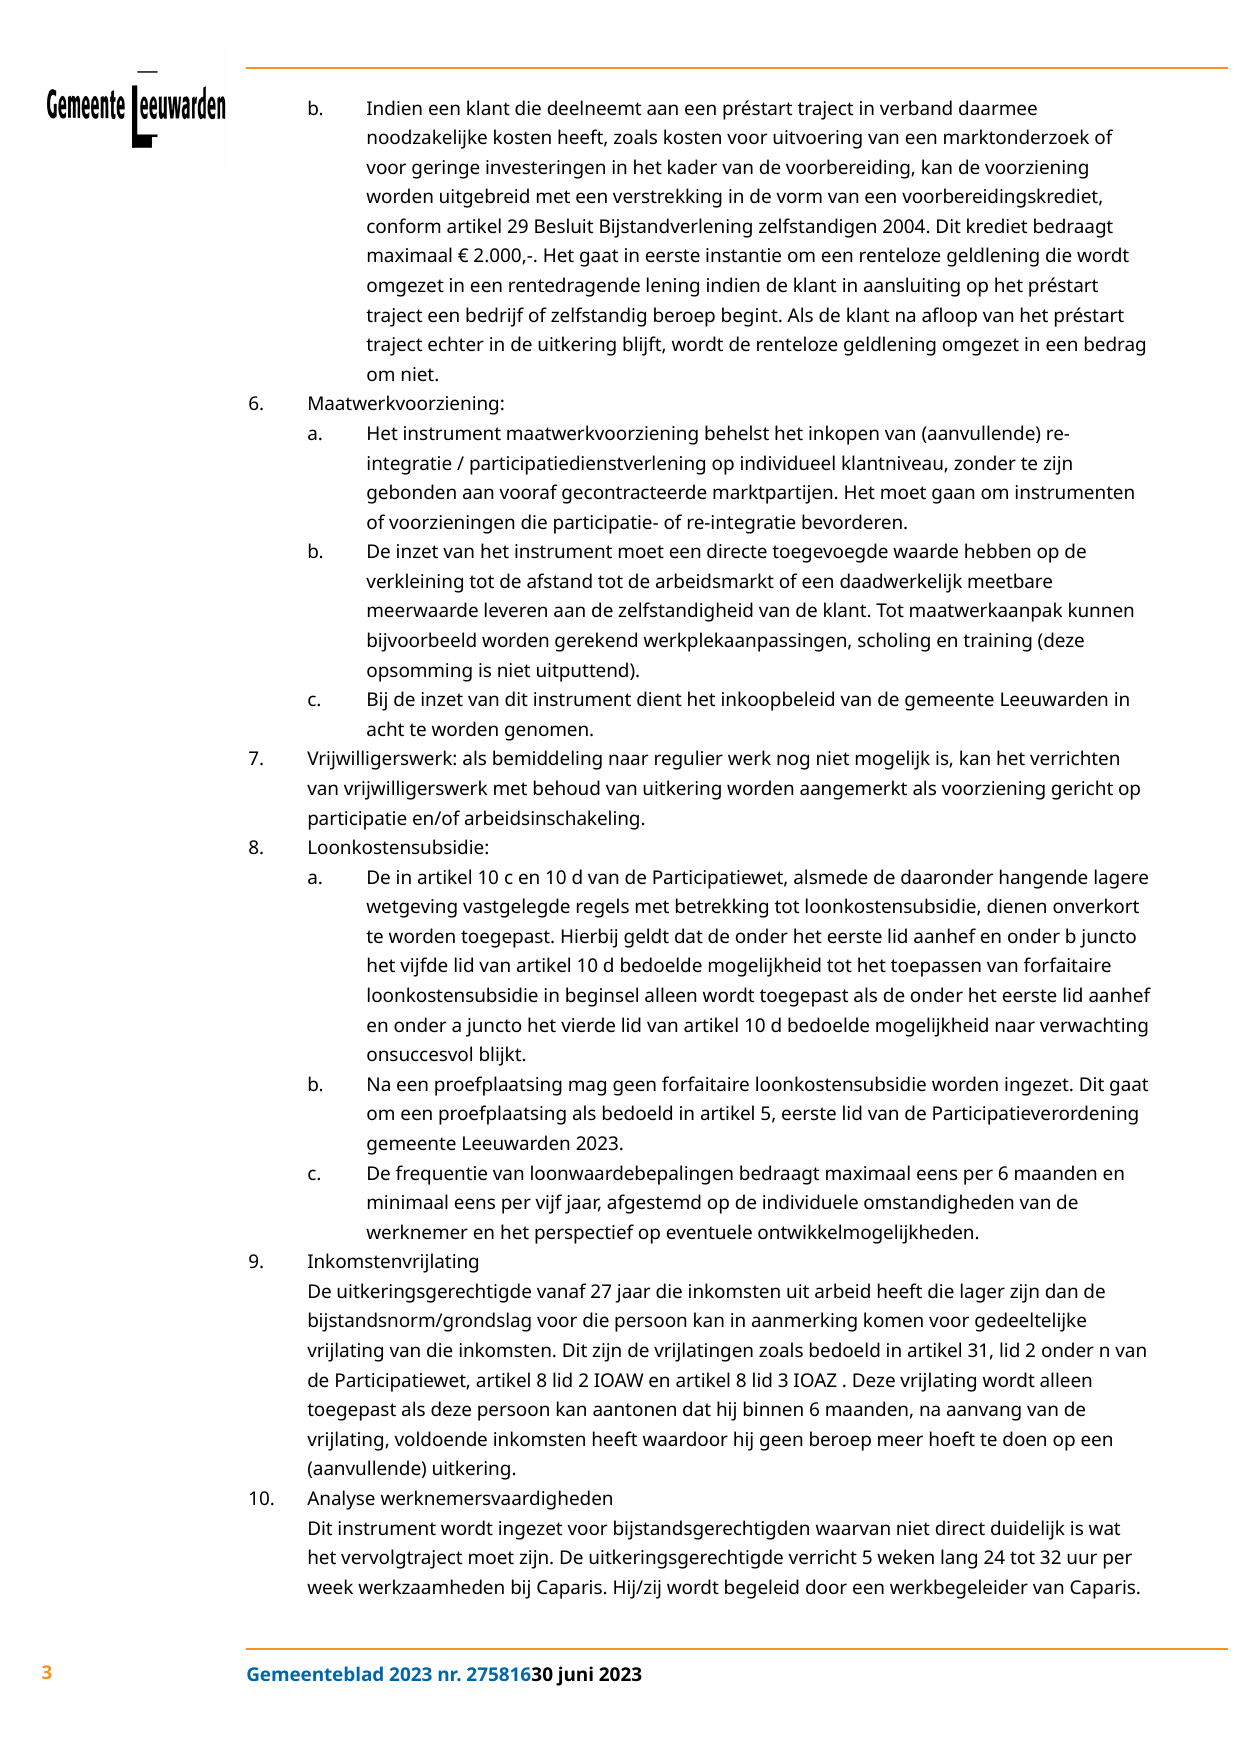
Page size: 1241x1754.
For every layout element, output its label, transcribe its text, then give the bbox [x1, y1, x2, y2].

list Indien een klant die deelneemt aan een préstart traject in verband daarmee noodzakelijke kosten heeft, zoals kosten voor uitvoering van een marktonderzoek of voor geringe investeringen in het kader van de voorbereiding, kan de voorziening worden uitgebreid met een verstrekking in de vorm van een voorbereidingskrediet, conform artikel 29 Besluit Bijstandverlening zelfstandigen 2004. Dit krediet bedraagt maximaal € 2.000,-. Het gaat in eerste instantie om een renteloze geldlening die wordt omgezet in een rentedragende lening indien de klant in aansluiting op het préstart traject een bedrijf of zelfstandig beroep begint. Als de klant na afloop van het préstart traject echter in de uitkering blijft, wordt de renteloze geldlening omgezet in een bedrag om niet. [307, 95, 1152, 387]
list De frequentie van loonwaardebepalingen bedraagt maximaal eens per 6 maanden en minimaal eens per vijf jaar, afgestemd op de individuele omstandigheden van de werknemer en het perspectief op eventuele ontwikkelmogelijkheden. [307, 1160, 1152, 1245]
list De inzet van het instrument moet een directe toegevoegde waarde hebben op de verkleining tot de afstand tot de arbeidsmarkt of een daadwerkelijk meetbare meerwaarde leveren aan de zelfstandigheid van de klant. Tot maatwerkaanpak kunnen bijvoorbeeld worden gerekend werkplekaanpassingen, scholing en training (deze opsomming is niet uitputtend). [307, 538, 1152, 683]
list De uitkeringsgerechtigde vanaf 27 jaar die inkomsten uit arbeid heeft die lager zijn dan de bijstandsnorm/grondslag voor die persoon kan in aanmerking komen voor gedeeltelijke vrijlating van die inkomsten. Dit zijn de vrijlatingen zoals bedoeld in artikel 31, lid 2 onder n van de Participatiewet, artikel 8 lid 2 IOAW en artikel 8 lid 3 IOAZ . Deze vrijlating wordt alleen toegepast als deze persoon kan aantonen dat hij binnen 6 maanden, na aanvang van de vrijlating, voldoende inkomsten heeft waardoor hij geen beroep meer hoeft te doen op een (aanvullende) uitkering. [248, 1278, 1152, 1481]
list Maatwerkvoorziening: [248, 391, 1152, 416]
list Loonkostensubsidie: [248, 834, 1152, 860]
picture [41, 47, 231, 172]
list Na een proefplaatsing mag geen forfaitaire loonkostensubsidie worden ingezet. Dit gaat om een proefplaatsing als bedoeld in artikel 5, eerste lid van de Participatieverordening gemeente Leeuwarden 2023. [307, 1071, 1152, 1156]
list Het instrument maatwerkvoorziening behelst het inkopen van (aanvullende) re-integratie / participatiedienstverlening op individueel klantniveau, zonder te zijn gebonden aan vooraf gecontracteerde marktpartijen. Het moet gaan om instrumenten of voorzieningen die participatie- of re-integratie bevorderen. [307, 420, 1152, 535]
list Vrijwilligerswerk: als bemiddeling naar regulier werk nog niet mogelijk is, kan het verrichten van vrijwilligerswerk met behoud van uitkering worden aangemerkt als voorziening gericht op participatie en/of arbeidsinschakeling. [248, 746, 1152, 831]
list Analyse werknemersvaardigheden [248, 1485, 1152, 1511]
list Bij de inzet van dit instrument dient het inkoopbeleid van de gemeente Leeuwarden in acht te worden genomen. [307, 686, 1152, 742]
list De in artikel 10 c en 10 d van de Participatiewet, alsmede de daaronder hangende lagere wetgeving vastgelegde regels met betrekking tot loonkostensubsidie, dienen onverkort te worden toegepast. Hierbij geldt dat de onder het eerste lid aanhef en onder b juncto het vijfde lid van artikel 10 d bedoelde mogelijkheid tot het toepassen van forfaitaire loonkostensubsidie in beginsel alleen wordt toegepast als de onder het eerste lid aanhef en onder a juncto het vierde lid van artikel 10 d bedoelde mogelijkheid naar verwachting onsuccesvol blijkt. [307, 864, 1152, 1067]
list Inkomstenvrijlating [248, 1248, 1152, 1274]
list Dit instrument wordt ingezet voor bijstandsgerechtigden waarvan niet direct duidelijk is wat het vervolgtraject moet zijn. De uitkeringsgerechtigde verricht 5 weken lang 24 tot 32 uur per week werkzaamheden bij Caparis. Hij/zij wordt begeleid door een werkbegeleider van Caparis. [248, 1515, 1152, 1600]
